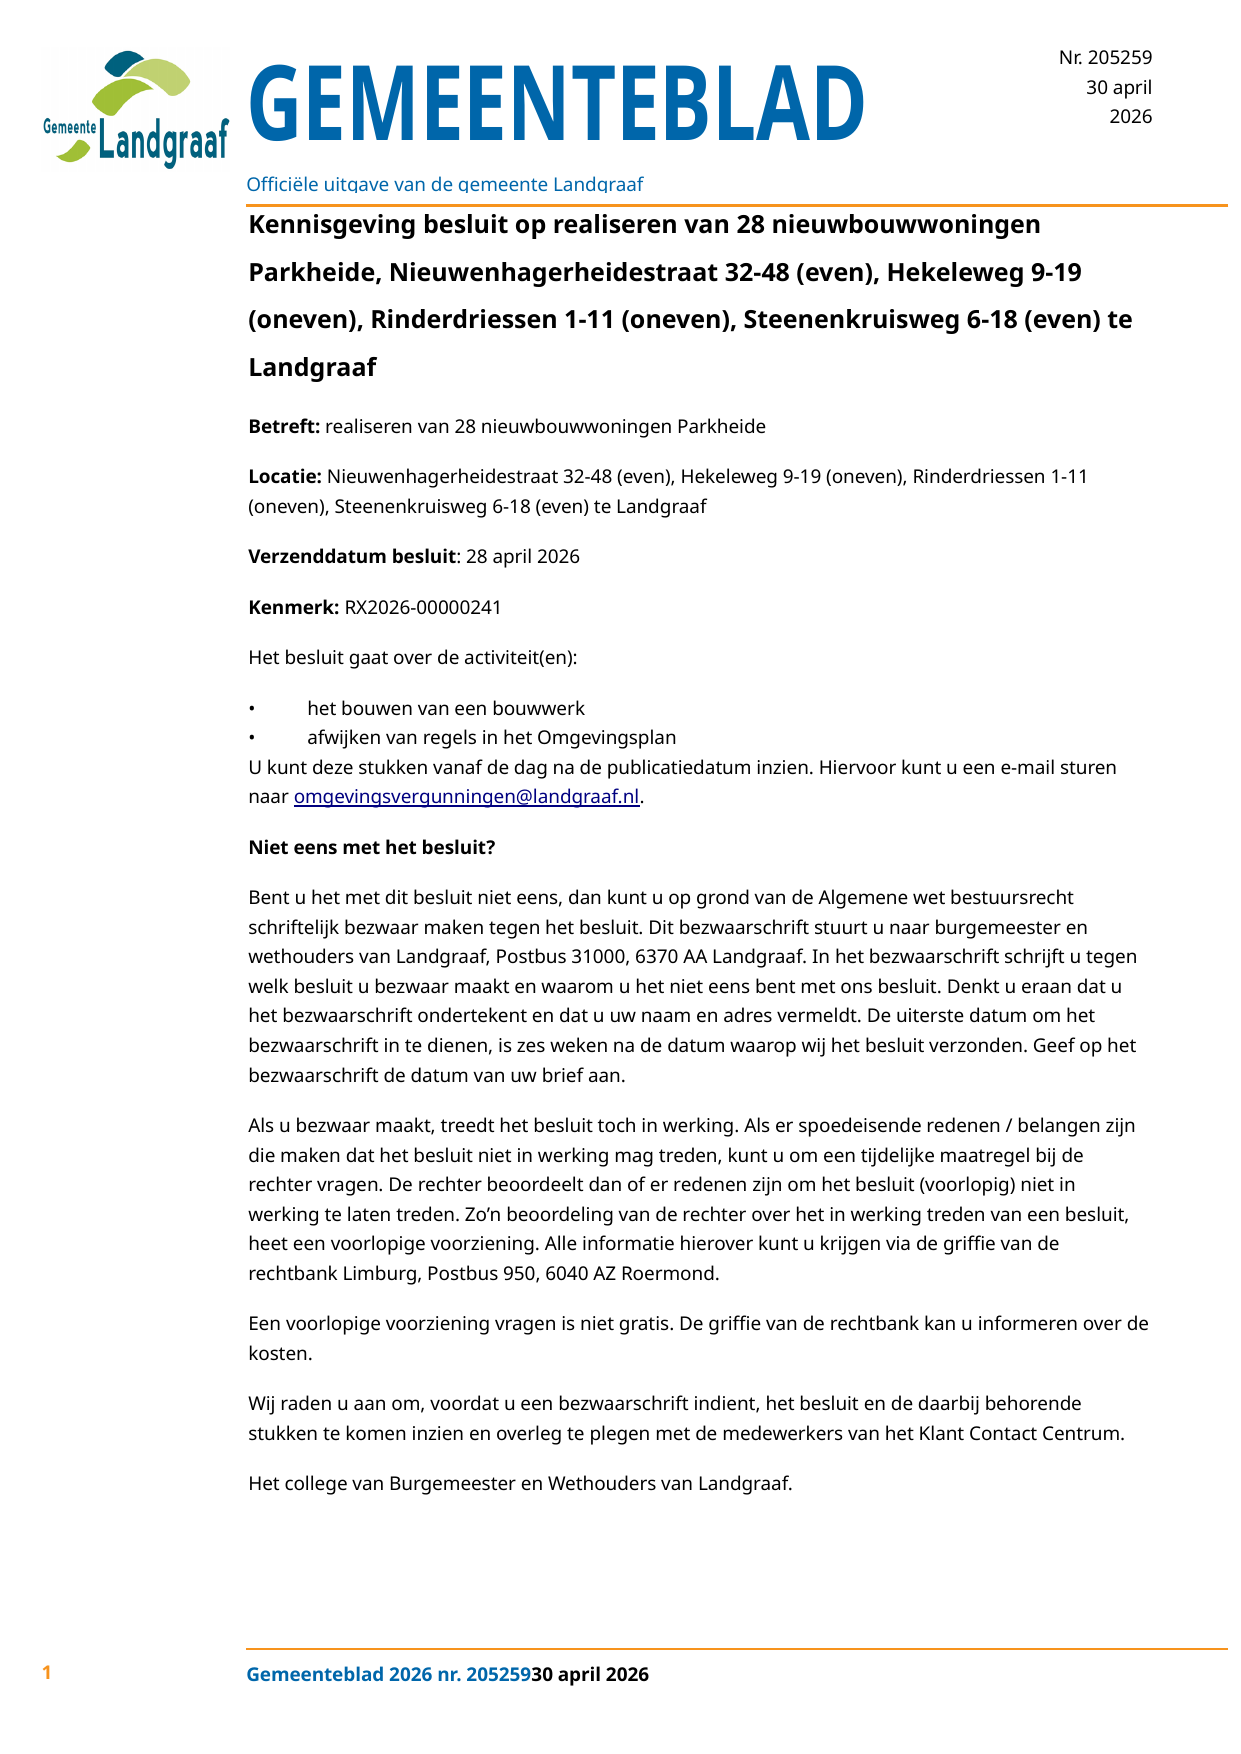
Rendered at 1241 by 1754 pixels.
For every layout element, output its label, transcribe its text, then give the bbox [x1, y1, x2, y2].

list afwijken van regels in het Omgevingsplan [248, 724, 1152, 750]
text Bent u het met dit besluit niet eens, dan kunt u op grond van de Algemene wet bestuursrecht schriftelijk bezwaar maken tegen het besluit. Dit bezwaarschrift stuurt u naar burgemeester en wethouders van Landgraaf, Postbus 31000, 6370 AA Landgraaf. In het bezwaarschrift schrijft u tegen welk besluit u bezwaar maakt en waarom u het niet eens bent met ons besluit. Denkt u eraan dat u het bezwaarschrift ondertekent en dat u uw naam en adres vermeldt. De uiterste datum om het bezwaarschrift in te dienen, is zes weken na de datum waarop wij het besluit verzonden. Geef op het bezwaarschrift de datum van uw brief aan. [248, 884, 1152, 1088]
text Het besluit gaat over de activiteit(en): [248, 644, 1152, 670]
text Verzenddatum besluit: 28 april 2026 [248, 543, 1152, 569]
text Wij raden u aan om, voordat u een bezwaarschrift indient, het besluit en de daarbij behorende stukken te komen inzien en overleg te plegen met de medewerkers van het Klant Contact Centrum. [248, 1391, 1152, 1446]
text Een voorlopige voorziening vragen is niet gratis. De griffie van de rechtbank kan u informeren over de kosten. [248, 1311, 1152, 1366]
text Betreft: realiseren van 28 nieuwbouwwoningen Parkheide [248, 413, 1152, 439]
text Als u bezwaar maakt, treedt het besluit toch in werking. Als er spoedeisende redenen / belangen zijn die maken dat het besluit niet in werking mag treden, kunt u om een tijdelijke maatregel bij de rechter vragen. De rechter beoordeelt dan of er redenen zijn om het besluit (voorlopig) niet in werking te laten treden. Zo’n beoordeling van de rechter over het in werking treden van een besluit, heet een voorlopige voorziening. Alle informatie hierover kunt u krijgen via de griffie van de rechtbank Limburg, Postbus 950, 6040 AZ Roermond. [248, 1112, 1152, 1286]
text Locatie: Nieuwenhagerheidestraat 32-48 (even), Hekeleweg 9-19 (oneven), Rinderdriessen 1-11 (oneven), Steenenkruisweg 6-18 (even) te Landgraaf [248, 463, 1152, 519]
list het bouwen van een bouwwerk [248, 695, 1152, 721]
picture [41, 47, 231, 172]
text Het college van Burgemeester en Wethouders van Landgraaf. [248, 1471, 1152, 1496]
text Kennisgeving besluit op realiseren van 28 nieuwbouwwoningen Parkheide, Nieuwenhagerheidestraat 32-48 (even), Hekeleweg 9-19 (oneven), Rinderdriessen 1-11 (oneven), Steenenkruisweg 6-18 (even) te Landgraaf [248, 207, 1152, 384]
text U kunt deze stukken vanaf de dag na de publicatiedatum inzien. Hiervoor kunt u een e-mail sturen naar omgevingsvergunningen@landgraaf.nl. [248, 754, 1152, 809]
text Kenmerk: RX2026-00000241 [248, 594, 1152, 620]
text Niet eens met het besluit? [248, 834, 1152, 860]
